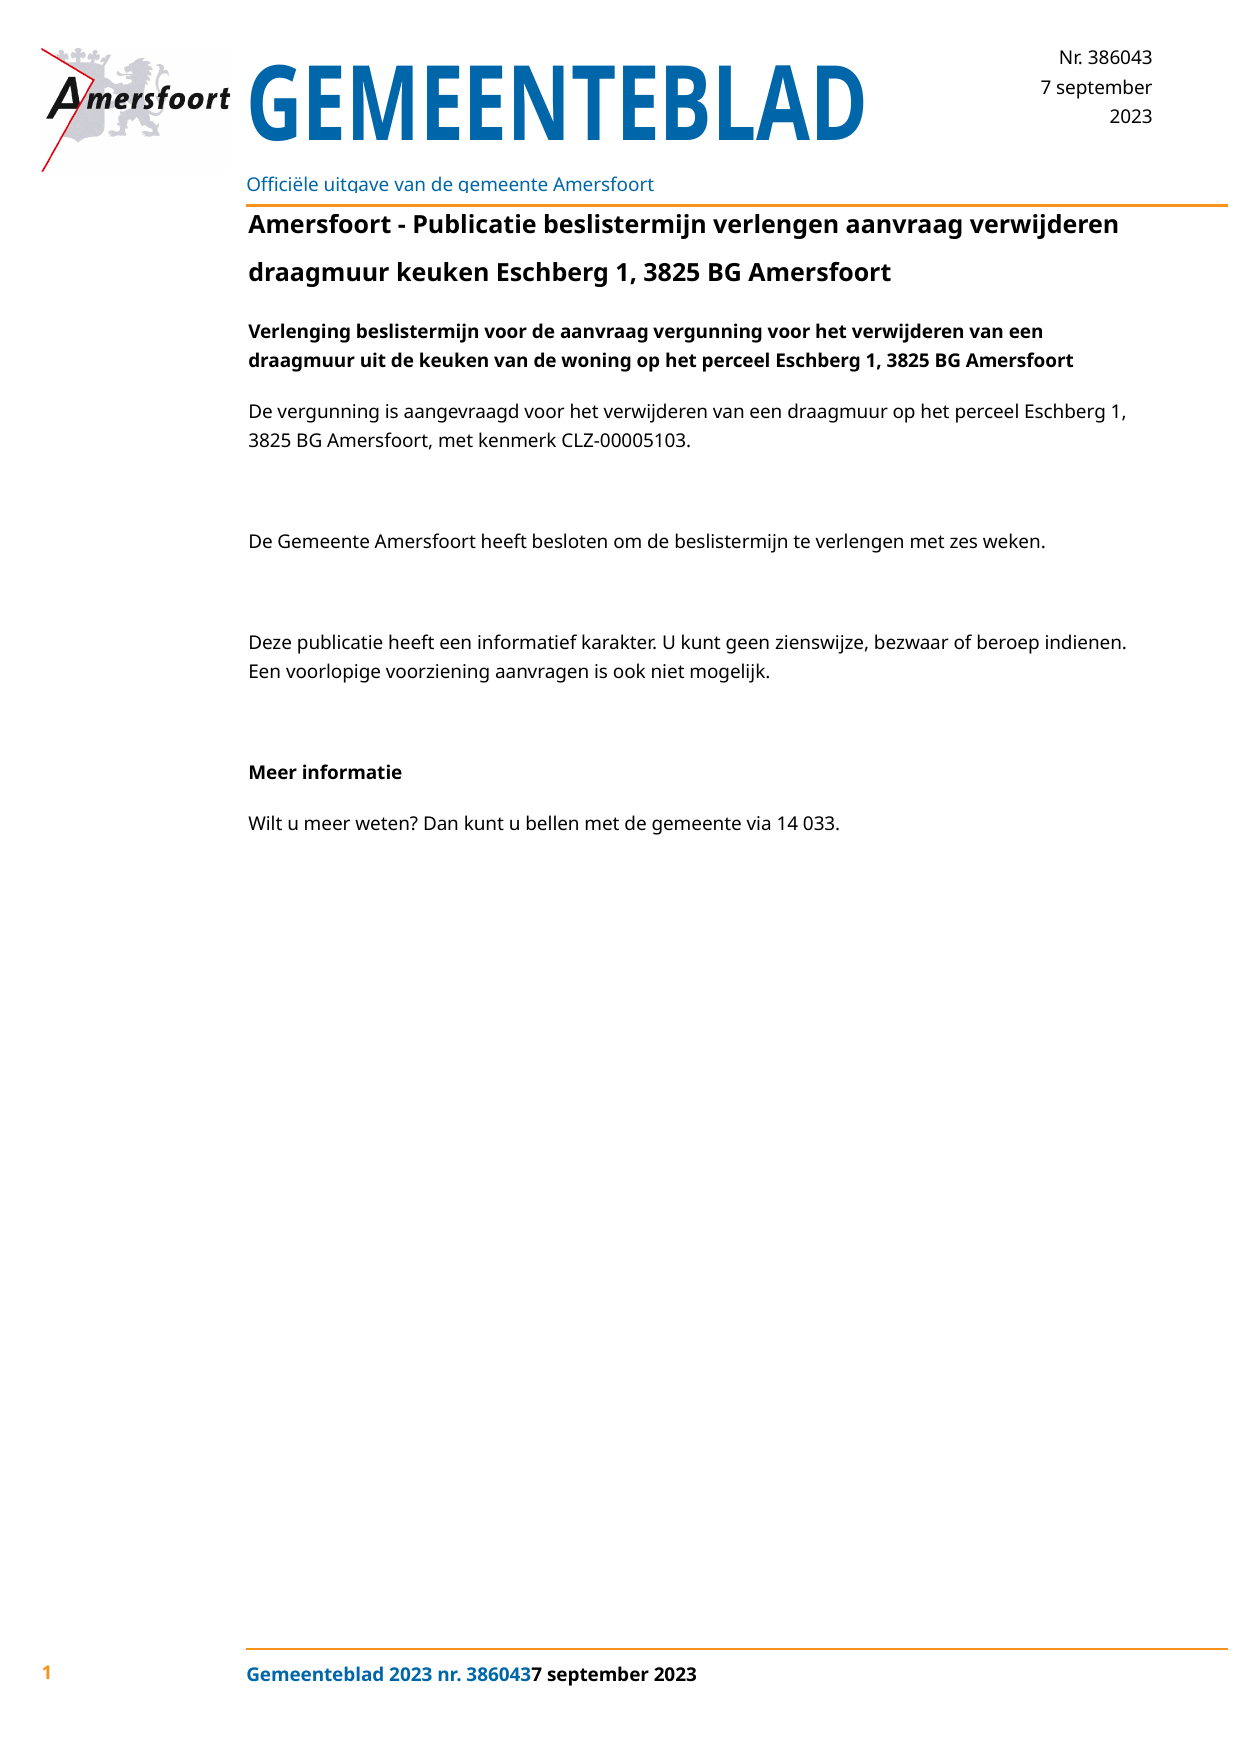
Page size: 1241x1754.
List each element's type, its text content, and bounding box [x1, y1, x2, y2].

text Wilt u meer weten? Dan kunt u bellen met de gemeente via 14 033. [248, 810, 1152, 836]
text Verlenging beslistermijn voor de aanvraag vergunning voor het verwijderen van een draagmuur uit de keuken van de woning op het perceel Eschberg 1, 3825 BG Amersfoort [248, 318, 1152, 373]
text Deze publicatie heeft een informatief karakter. U kunt geen zienswijze, bezwaar of beroep indienen. Een voorlopige voorziening aanvragen is ook niet mogelijk. [248, 629, 1152, 684]
text Amersfoort - Publicatie beslistermijn verlengen aanvraag verwijderen draagmuur keuken Eschberg 1, 3825 BG Amersfoort [248, 207, 1152, 288]
text De vergunning is aangevraagd voor het verwijderen van een draagmuur op het perceel Eschberg 1, 3825 BG Amersfoort, met kenmerk CLZ-00005103. [248, 398, 1152, 453]
text De Gemeente Amersfoort heeft besloten om de beslistermijn te verlengen met zes weken. [248, 528, 1152, 554]
text Meer informatie [248, 759, 1152, 785]
picture [41, 47, 231, 172]
